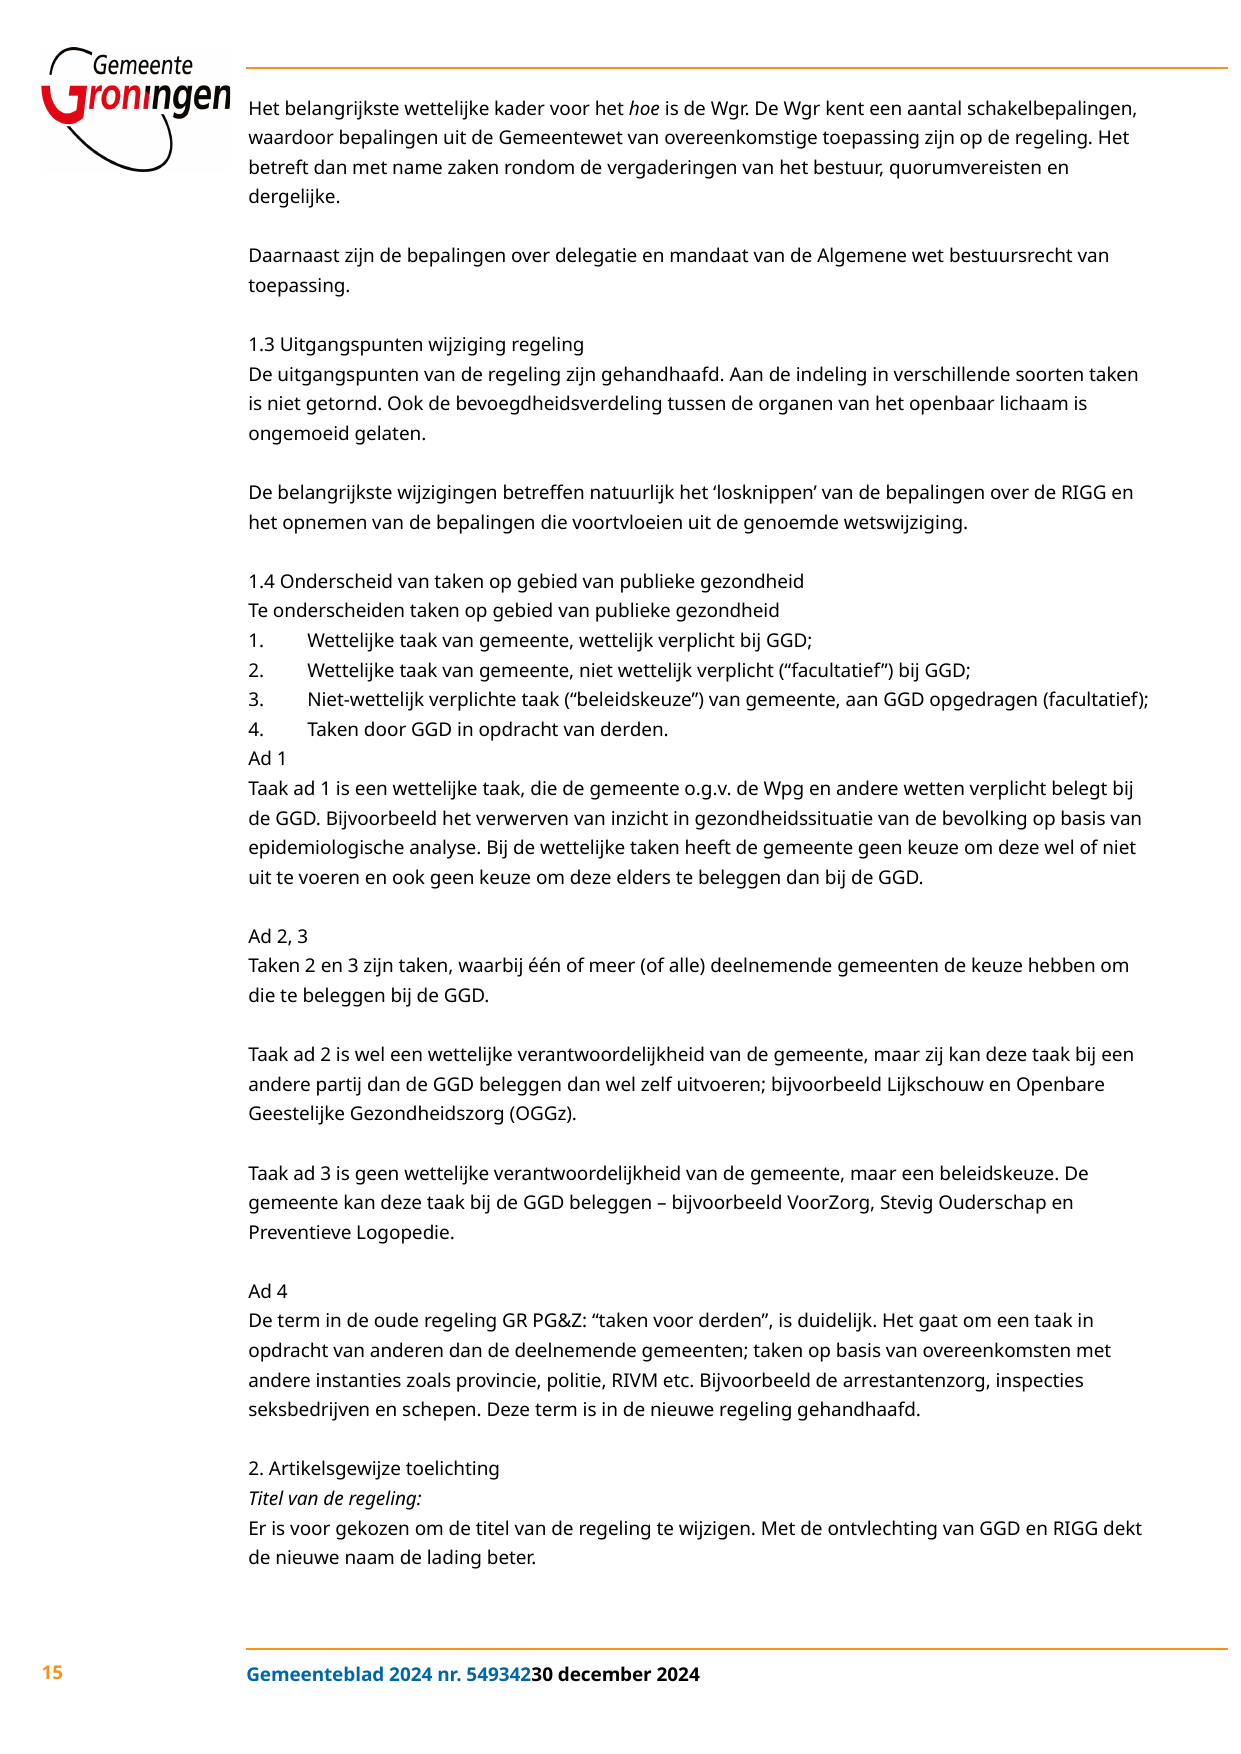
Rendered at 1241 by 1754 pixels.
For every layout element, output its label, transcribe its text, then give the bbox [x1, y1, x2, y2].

text 1.4 Onderscheid van taken op gebied van publieke gezondheid [248, 568, 1152, 594]
text Taak ad 2 is wel een wettelijke verantwoordelijkheid van de gemeente, maar zij kan deze taak bij een andere partij dan de GGD beleggen dan wel zelf uitvoeren; bijvoorbeeld Lijkschouw en Openbare Geestelijke Gezondheidszorg (OGGz). [248, 1041, 1152, 1126]
text 2. Artikelsgewijze toelichting [248, 1456, 1152, 1481]
text Taak ad 1 is een wettelijke taak, die de gemeente o.g.v. de Wpg en andere wetten verplicht belegt bij de GGD. Bijvoorbeeld het verwerven van inzicht in gezondheidssituatie van de bevolking op basis van epidemiologische analyse. Bij de wettelijke taken heeft de gemeente geen keuze om deze wel of niet uit te voeren en ook geen keuze om deze elders te beleggen dan bij de GGD. [248, 775, 1152, 890]
text Daarnaast zijn de bepalingen over delegatie en mandaat van de Algemene wet bestuursrecht van toepassing. [248, 243, 1152, 298]
text Ad 4 [248, 1278, 1152, 1304]
text Ad 2, 3 [248, 923, 1152, 949]
text Te onderscheiden taken op gebied van publieke gezondheid [248, 598, 1152, 623]
text 1.3 Uitgangspunten wijziging regeling [248, 331, 1152, 357]
text Taak ad 3 is geen wettelijke verantwoordelijkheid van de gemeente, maar een beleidskeuze. De gemeente kan deze taak bij de GGD beleggen – bijvoorbeeld VoorZorg, Stevig Ouderschap en Preventieve Logopedie. [248, 1160, 1152, 1245]
text Ad 1 [248, 746, 1152, 771]
text Titel van de regeling: [248, 1485, 1152, 1511]
text De belangrijkste wijzigingen betreffen natuurlijk het ‘losknippen’ van de bepalingen over de RIGG en het opnemen van de bepalingen die voortvloeien uit de genoemde wetswijziging. [248, 479, 1152, 535]
list Taken door GGD in opdracht van derden. [248, 716, 1152, 742]
list Niet-wettelijk verplichte taak (“beleidskeuze”) van gemeente, aan GGD opgedragen (facultatief); [248, 686, 1152, 712]
text De uitgangspunten van de regeling zijn gehandhaafd. Aan de indeling in verschillende soorten taken is niet getornd. Ook de bevoegdheidsverdeling tussen de organen van het openbaar lichaam is ongemoeid gelaten. [248, 361, 1152, 446]
text Taken 2 en 3 zijn taken, waarbij één of meer (of alle) deelnemende gemeenten de keuze hebben om die te beleggen bij de GGD. [248, 953, 1152, 1008]
text Het belangrijkste wettelijke kader voor het hoe is de Wgr. De Wgr kent een aantal schakelbepalingen, waardoor bepalingen uit de Gemeentewet van overeenkomstige toepassing zijn op de regeling. Het betreft dan met name zaken rondom de vergaderingen van het bestuur, quorumvereisten en dergelijke. [248, 95, 1152, 209]
text De term in de oude regeling GR PG&Z: “taken voor derden”, is duidelijk. Het gaat om een taak in opdracht van anderen dan de deelnemende gemeenten; taken op basis van overeenkomsten met andere instanties zoals provincie, politie, RIVM etc. Bijvoorbeeld de arrestantenzorg, inspecties seksbedrijven en schepen. Deze term is in de nieuwe regeling gehandhaafd. [248, 1308, 1152, 1422]
picture [41, 47, 231, 172]
list Wettelijke taak van gemeente, niet wettelijk verplicht (“facultatief”) bij GGD; [248, 657, 1152, 683]
list Wettelijke taak van gemeente, wettelijk verplicht bij GGD; [248, 627, 1152, 653]
text Er is voor gekozen om de titel van de regeling te wijzigen. Met de ontvlechting van GGD en RIGG dekt de nieuwe naam de lading beter. [248, 1515, 1152, 1570]
